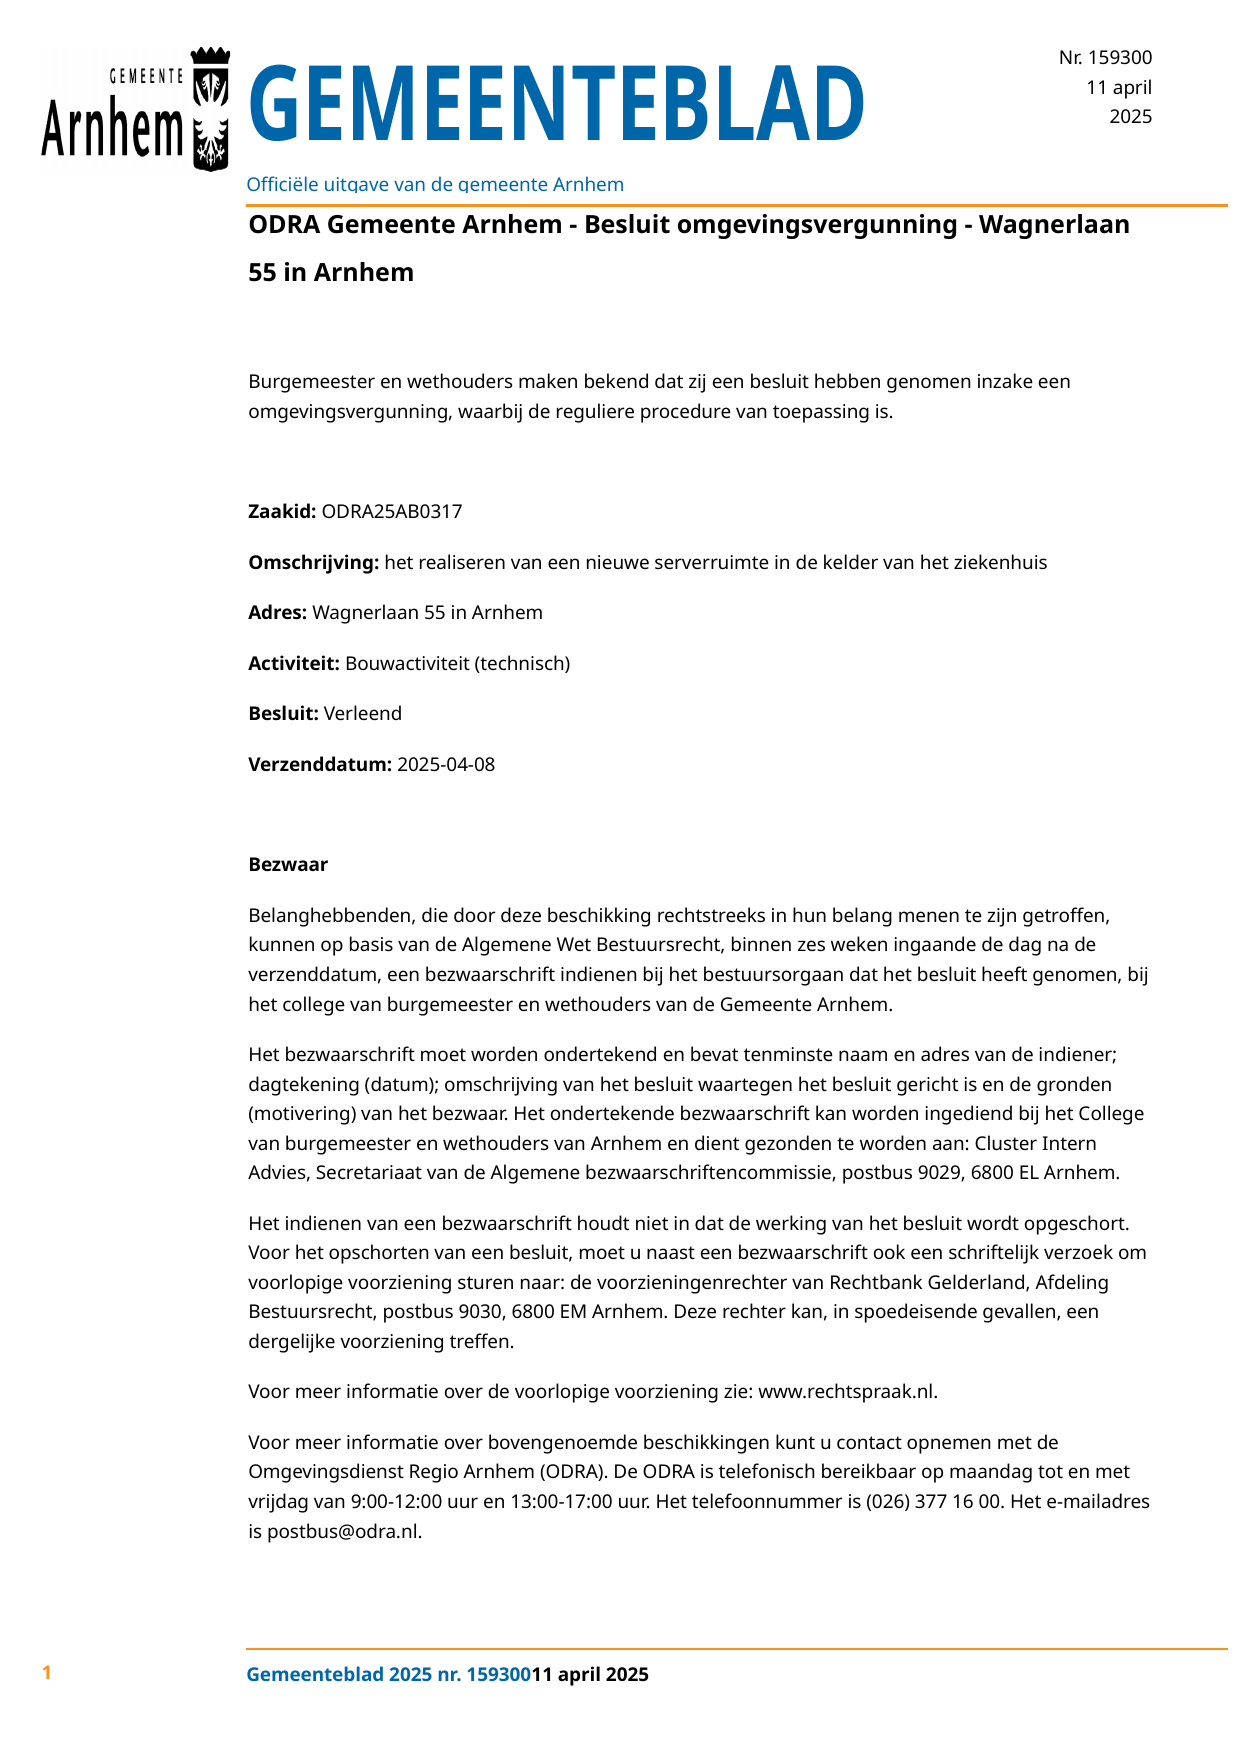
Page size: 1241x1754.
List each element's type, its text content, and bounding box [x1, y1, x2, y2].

text Het bezwaarschrift moet worden ondertekend en bevat tenminste naam en adres van de indiener; dagtekening (datum); omschrijving van het besluit waartegen het besluit gericht is en de gronden (motivering) van het bezwaar. Het ondertekende bezwaarschrift kan worden ingediend bij het College van burgemeester en wethouders van Arnhem en dient gezonden te worden aan: Cluster Intern Advies, Secretariaat van de Algemene bezwaarschriftencommissie, postbus 9029, 6800 EL Arnhem. [248, 1041, 1152, 1185]
text Activiteit: Bouwactiviteit (technisch) [248, 650, 1152, 676]
text Verzenddatum: 2025-04-08 [248, 751, 1152, 777]
text Belanghebbenden, die door deze beschikking rechtstreeks in hun belang menen te zijn getroffen, kunnen op basis van de Algemene Wet Bestuursrecht, binnen zes weken ingaande de dag na de verzenddatum, een bezwaarschrift indienen bij het bestuursorgaan dat het besluit heeft genomen, bij het college van burgemeester en wethouders van de Gemeente Arnhem. [248, 902, 1152, 1017]
text Voor meer informatie over de voorlopige voorziening zie: www.rechtspraak.nl. [248, 1379, 1152, 1404]
picture [41, 47, 231, 172]
text Besluit: Verleend [248, 700, 1152, 726]
text Adres: Wagnerlaan 55 in Arnhem [248, 599, 1152, 625]
text Burgemeester en wethouders maken bekend dat zij een besluit hebben genomen inzake een omgevingsvergunning, waarbij de reguliere procedure van toepassing is. [248, 368, 1152, 424]
text Voor meer informatie over bovengenoemde beschikkingen kunt u contact opnemen met de Omgevingsdienst Regio Arnhem (ODRA). De ODRA is telefonisch bereikbaar op maandag tot en met vrijdag van 9:00-12:00 uur en 13:00-17:00 uur. Het telefoonnummer is (026) 377 16 00. Het e-mailadres is postbus@odra.nl. [248, 1429, 1152, 1544]
text Zaakid: ODRA25AB0317 [248, 499, 1152, 524]
text Bezwaar [248, 852, 1152, 877]
text Het indienen van een bezwaarschrift houdt niet in dat de werking van het besluit wordt opgeschort. Voor het opschorten van een besluit, moet u naast een bezwaarschrift ook een schriftelijk verzoek om voorlopige voorziening sturen naar: de voorzieningenrechter van Rechtbank Gelderland, Afdeling Bestuursrecht, postbus 9030, 6800 EM Arnhem. Deze rechter kan, in spoedeisende gevallen, een dergelijke voorziening treffen. [248, 1210, 1152, 1354]
text ODRA Gemeente Arnhem - Besluit omgevingsvergunning - Wagnerlaan 55 in Arnhem [248, 207, 1152, 288]
text Omschrijving: het realiseren van een nieuwe serverruimte in de kelder van het ziekenhuis [248, 549, 1152, 575]
